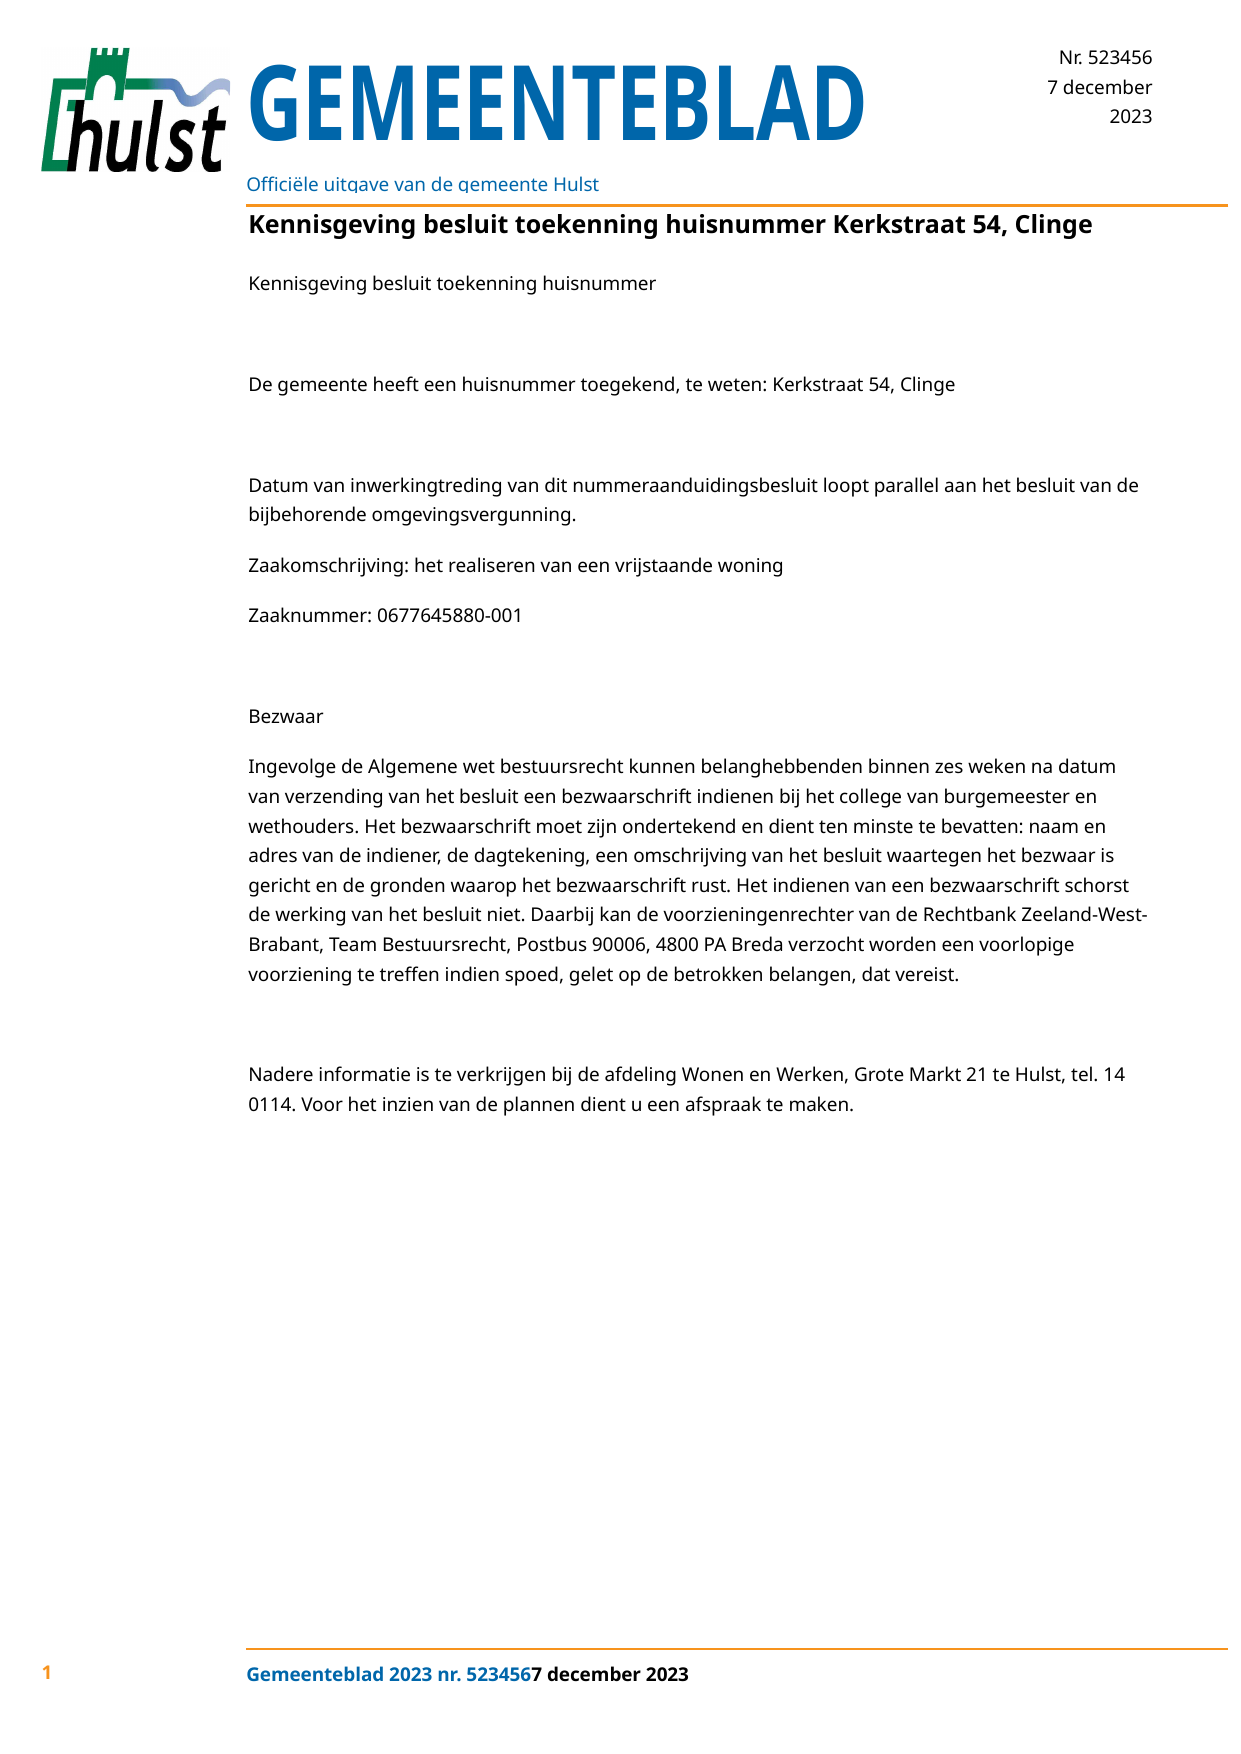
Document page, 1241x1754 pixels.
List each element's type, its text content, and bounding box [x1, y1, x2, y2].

text Kennisgeving besluit toekenning huisnummer [248, 270, 1152, 296]
text Bezwaar [248, 703, 1152, 729]
picture [41, 47, 231, 172]
text Ingevolge de Algemene wet bestuursrecht kunnen belanghebbenden binnen zes weken na datum van verzending van het besluit een bezwaarschrift indienen bij het college van burgemeester en wethouders. Het bezwaarschrift moet zijn ondertekend en dient ten minste te bevatten: naam en adres van de indiener, de dagtekening, een omschrijving van het besluit waartegen het bezwaar is gericht en de gronden waarop het bezwaarschrift rust. Het indienen van een bezwaarschrift schorst de werking van het besluit niet. Daarbij kan de voorzieningenrechter van de Rechtbank Zeeland-West-Brabant, Team Bestuursrecht, Postbus 90006, 4800 PA Breda verzocht worden een voorlopige voorziening te treffen indien spoed, gelet op de betrokken belangen, dat vereist. [248, 754, 1152, 986]
text Zaaknummer: 0677645880-001 [248, 602, 1152, 628]
text De gemeente heeft een huisnummer toegekend, te weten: Kerkstraat 54, Clinge [248, 371, 1152, 397]
text Nadere informatie is te verkrijgen bij de afdeling Wonen en Werken, Grote Markt 21 te Hulst, tel. 14 0114. Voor het inzien van de plannen dient u een afspraak te maken. [248, 1062, 1152, 1117]
text Zaakomschrijving: het realiseren van een vrijstaande woning [248, 552, 1152, 578]
text Datum van inwerkingtreding van dit nummeraanduidingsbesluit loopt parallel aan het besluit van de bijbehorende omgevingsvergunning. [248, 472, 1152, 527]
text Kennisgeving besluit toekenning huisnummer Kerkstraat 54, Clinge [248, 207, 1152, 241]
